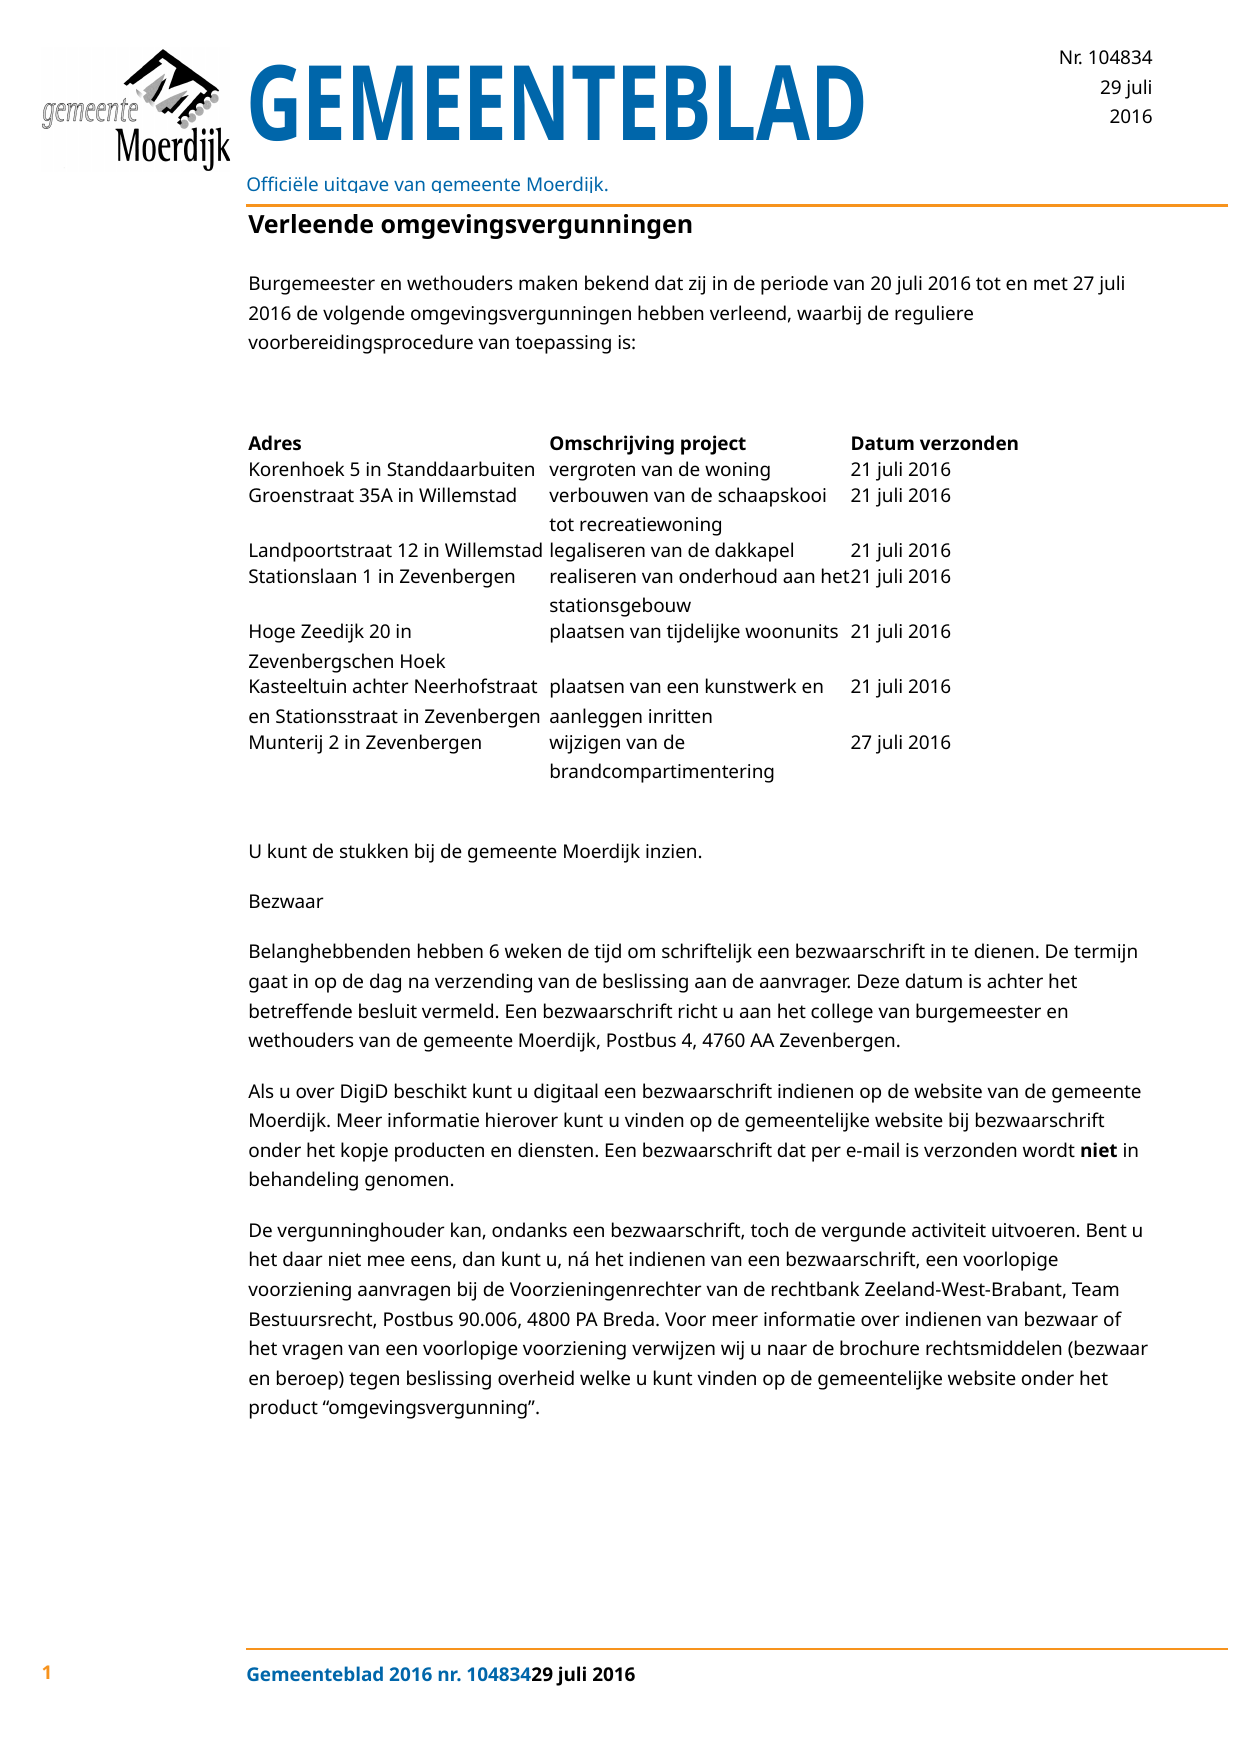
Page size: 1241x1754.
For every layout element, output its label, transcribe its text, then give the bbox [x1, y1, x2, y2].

text Burgemeester en wethouders maken bekend dat zij in de periode van 20 juli 2016 tot en met 27 juli 2016 de volgende omgevingsvergunningen hebben verleend, waarbij de reguliere voorbereidingsprocedure van toepassing is: [248, 270, 1152, 355]
table_cell Korenhoek 5 in Standdaarbuiten [248, 456, 549, 482]
table_cell Landpoortstraat 12 in Willemstad [248, 537, 549, 563]
table_header Adres [248, 430, 549, 456]
table_cell 21 juli 2016 [850, 563, 1152, 618]
table_cell plaatsen van tijdelijke woonunits [549, 618, 850, 673]
picture [41, 47, 231, 172]
table_cell Groenstraat 35A in Willemstad [248, 482, 549, 537]
table_cell 21 juli 2016 [850, 482, 1152, 537]
table_cell verbouwen van de schaapskooi tot recreatiewoning [549, 482, 850, 537]
table_cell 21 juli 2016 [850, 537, 1152, 563]
table_cell Stationslaan 1 in Zevenbergen [248, 563, 549, 618]
table_cell 27 juli 2016 [850, 729, 1152, 784]
text Bezwaar [248, 888, 1152, 914]
table_cell Kasteeltuin achter Neerhofstraat en Stationsstraat in Zevenbergen [248, 674, 549, 729]
table_cell 21 juli 2016 [850, 674, 1152, 729]
table_header Omschrijving project [549, 430, 850, 456]
table_cell 21 juli 2016 [850, 456, 1152, 482]
table_cell plaatsen van een kunstwerk en aanleggen inritten [549, 674, 850, 729]
text Belanghebbenden hebben 6 weken de tijd om schriftelijk een bezwaarschrift in te dienen. De termijn gaat in op de dag na verzending van de beslissing aan de aanvrager. Deze datum is achter het betreffende besluit vermeld. Een bezwaarschrift richt u aan het college van burgemeester en wethouders van de gemeente Moerdijk, Postbus 4, 4760 AA Zevenbergen. [248, 939, 1152, 1053]
table_cell realiseren van onderhoud aan het stationsgebouw [549, 563, 850, 618]
table_cell legaliseren van de dakkapel [549, 537, 850, 563]
text U kunt de stukken bij de gemeente Moerdijk inzien. [248, 838, 1152, 863]
text De vergunninghouder kan, ondanks een bezwaarschrift, toch de vergunde activiteit uitvoeren. Bent u het daar niet mee eens, dan kunt u, ná het indienen van een bezwaarschrift, een voorlopige voorziening aanvragen bij de Voorzieningenrechter van de rechtbank Zeeland-West-Brabant, Team Bestuursrecht, Postbus 90.006, 4800 PA Breda. Voor meer informatie over indienen van bezwaar of het vragen van een voorlopige voorziening verwijzen wij u naar de brochure rechtsmiddelen (bezwaar en beroep) tegen beslissing overheid welke u kunt vinden op de gemeentelijke website onder het product “omgevingsvergunning”. [248, 1217, 1152, 1420]
table_cell wijzigen van de brandcompartimentering [549, 729, 850, 784]
table_cell 21 juli 2016 [850, 618, 1152, 673]
text Verleende omgevingsvergunningen [248, 207, 1152, 241]
table_cell Hoge Zeedijk 20 in Zevenbergschen Hoek [248, 618, 549, 673]
table_cell Munterij 2 in Zevenbergen [248, 729, 549, 784]
table_header Datum verzonden [850, 430, 1152, 456]
text Als u over DigiD beschikt kunt u digitaal een bezwaarschrift indienen op de website van de gemeente Moerdijk. Meer informatie hierover kunt u vinden op de gemeentelijke website bij bezwaarschrift onder het kopje producten en diensten. Een bezwaarschrift dat per e-mail is verzonden wordt niet in behandeling genomen. [248, 1078, 1152, 1192]
table_cell vergroten van de woning [549, 456, 850, 482]
